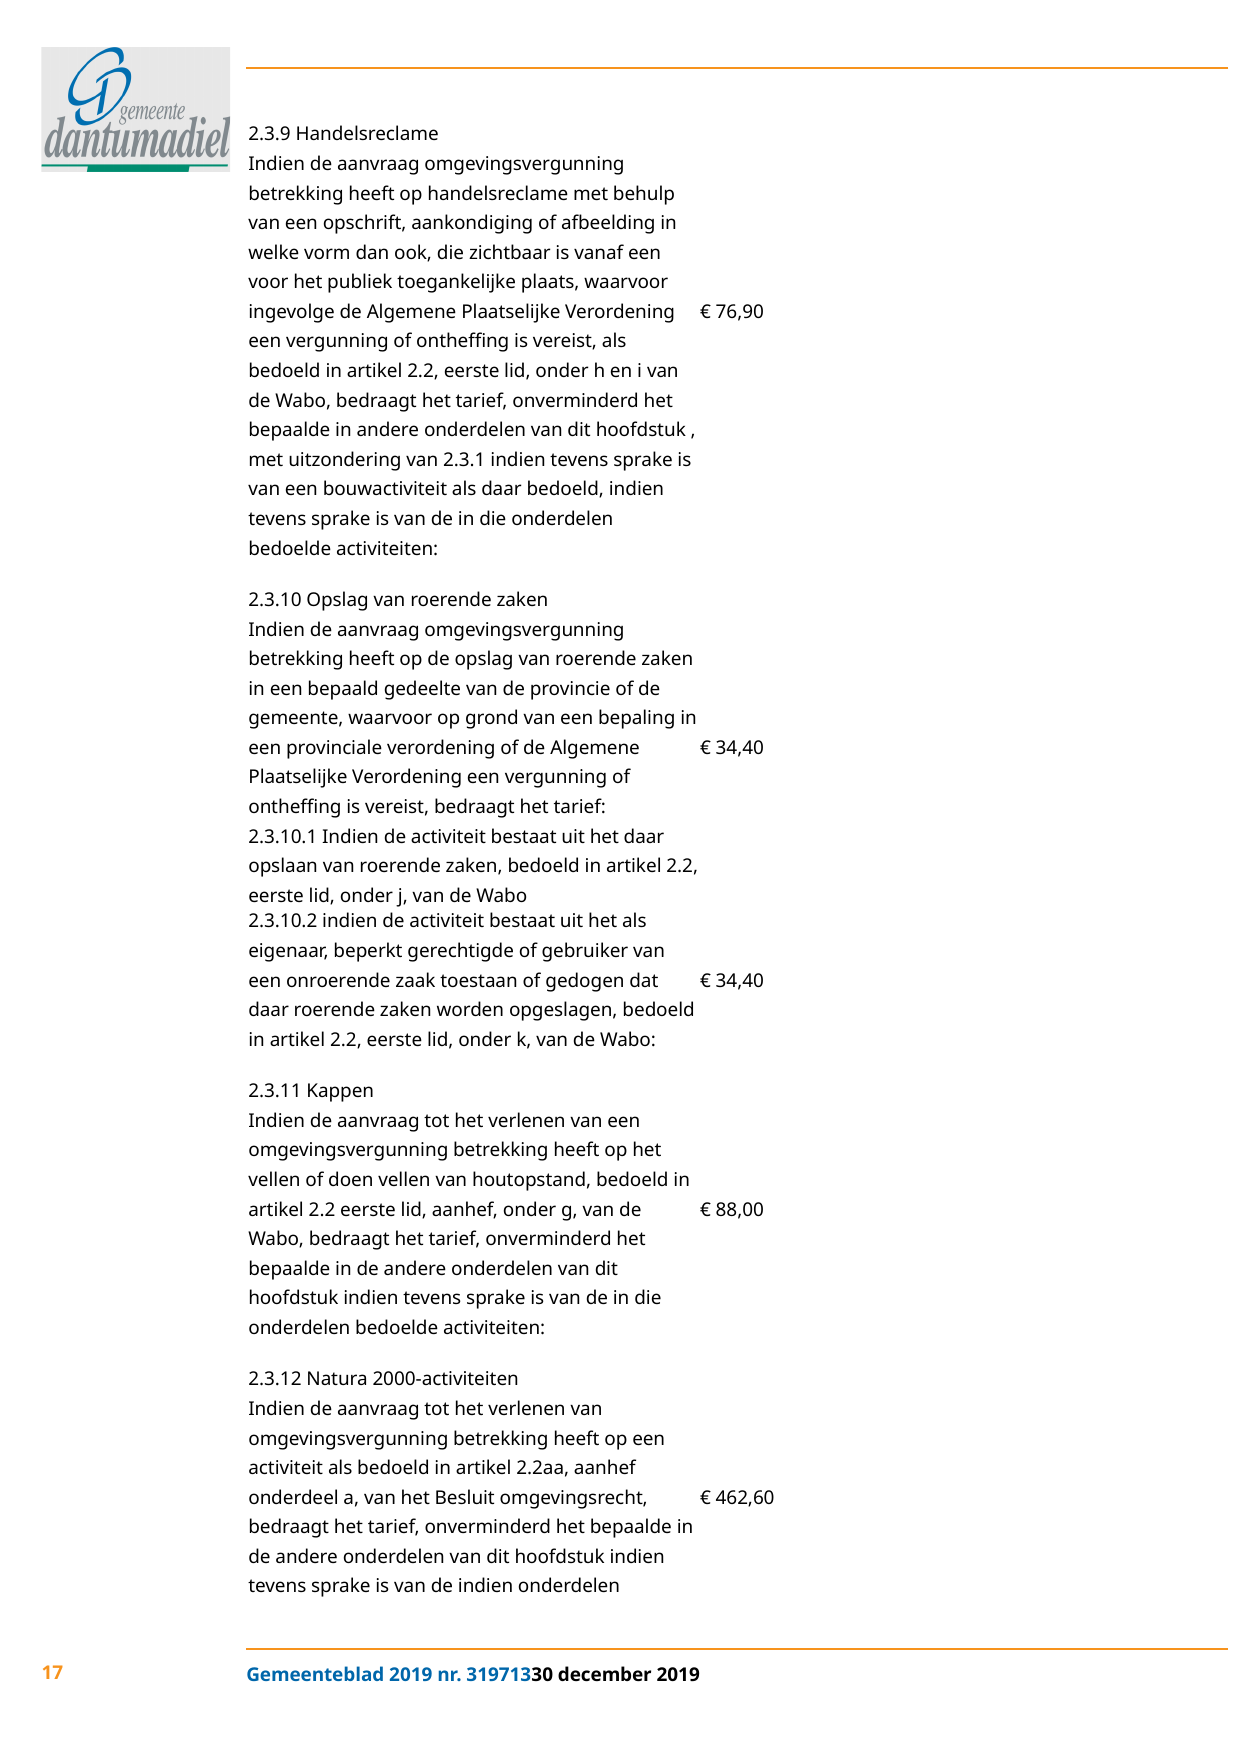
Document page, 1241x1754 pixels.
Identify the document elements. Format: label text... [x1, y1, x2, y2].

table_cell [248, 1340, 700, 1366]
picture [41, 47, 231, 172]
table_cell [700, 1340, 1152, 1366]
table_cell 2.3.9 Handelsreclame Indien de aanvraag omgevingsvergunning betrekking heeft op handelsreclame met behulp van een opschrift, aankondiging of afbeelding in welke vorm dan ook, die zichtbaar is vanaf een voor het publiek toegankelijke plaats, waarvoor ingevolge de Algemene Plaatselijke Verordening een vergunning of ontheffing is vereist, als bedoeld in artikel 2.2, eerste lid, onder h en i van de Wabo, bedraagt het tarief, onverminderd het bepaalde in andere onderdelen van dit hoofdstuk , met uitzondering van 2.3.1 indien tevens sprake is van een bouwactiviteit als daar bedoeld, indien tevens sprake is van de in die onderdelen bedoelde activiteiten: [248, 121, 700, 560]
table_cell € 88,00 [700, 1078, 1152, 1340]
table_cell [248, 95, 700, 121]
table_cell 2.3.10.2 indien de activiteit bestaat uit het als eigenaar, beperkt gerechtigde of gebruiker van een onroerende zaak toestaan of gedogen dat daar roerende zaken worden opgeslagen, bedoeld in artikel 2.2, eerste lid, onder k, van de Wabo: [248, 908, 700, 1052]
table_cell € 462,60 [700, 1366, 1152, 1598]
table_cell € 34,40 [700, 586, 1152, 908]
table_cell [700, 1052, 1152, 1077]
table_cell € 76,90 [700, 121, 1152, 560]
table_cell € 34,40 [700, 908, 1152, 1052]
table_cell [700, 560, 1152, 586]
table_cell 2.3.11 Kappen Indien de aanvraag tot het verlenen van een omgevingsvergunning betrekking heeft op het vellen of doen vellen van houtopstand, bedoeld in artikel 2.2 eerste lid, aanhef, onder g, van de Wabo, bedraagt het tarief, onverminderd het bepaalde in de andere onderdelen van dit hoofdstuk indien tevens sprake is van de in die onderdelen bedoelde activiteiten: [248, 1078, 700, 1340]
table_cell 2.3.10 Opslag van roerende zaken Indien de aanvraag omgevingsvergunning betrekking heeft op de opslag van roerende zaken in een bepaald gedeelte van de provincie of de gemeente, waarvoor op grond van een bepaling in een provinciale verordening of de Algemene Plaatselijke Verordening een vergunning of ontheffing is vereist, bedraagt het tarief: 2.3.10.1 Indien de activiteit bestaat uit het daar opslaan van roerende zaken, bedoeld in artikel 2.2, eerste lid, onder j, van de Wabo [248, 586, 700, 908]
table_cell [248, 1052, 700, 1077]
table_cell [700, 95, 1152, 121]
table_cell 2.3.12 Natura 2000-activiteiten Indien de aanvraag tot het verlenen van omgevingsvergunning betrekking heeft op een activiteit als bedoeld in artikel 2.2aa, aanhef onderdeel a, van het Besluit omgevingsrecht, bedraagt het tarief, onverminderd het bepaalde in de andere onderdelen van dit hoofdstuk indien tevens sprake is van de indien onderdelen [248, 1366, 700, 1598]
table_cell [248, 560, 700, 586]
